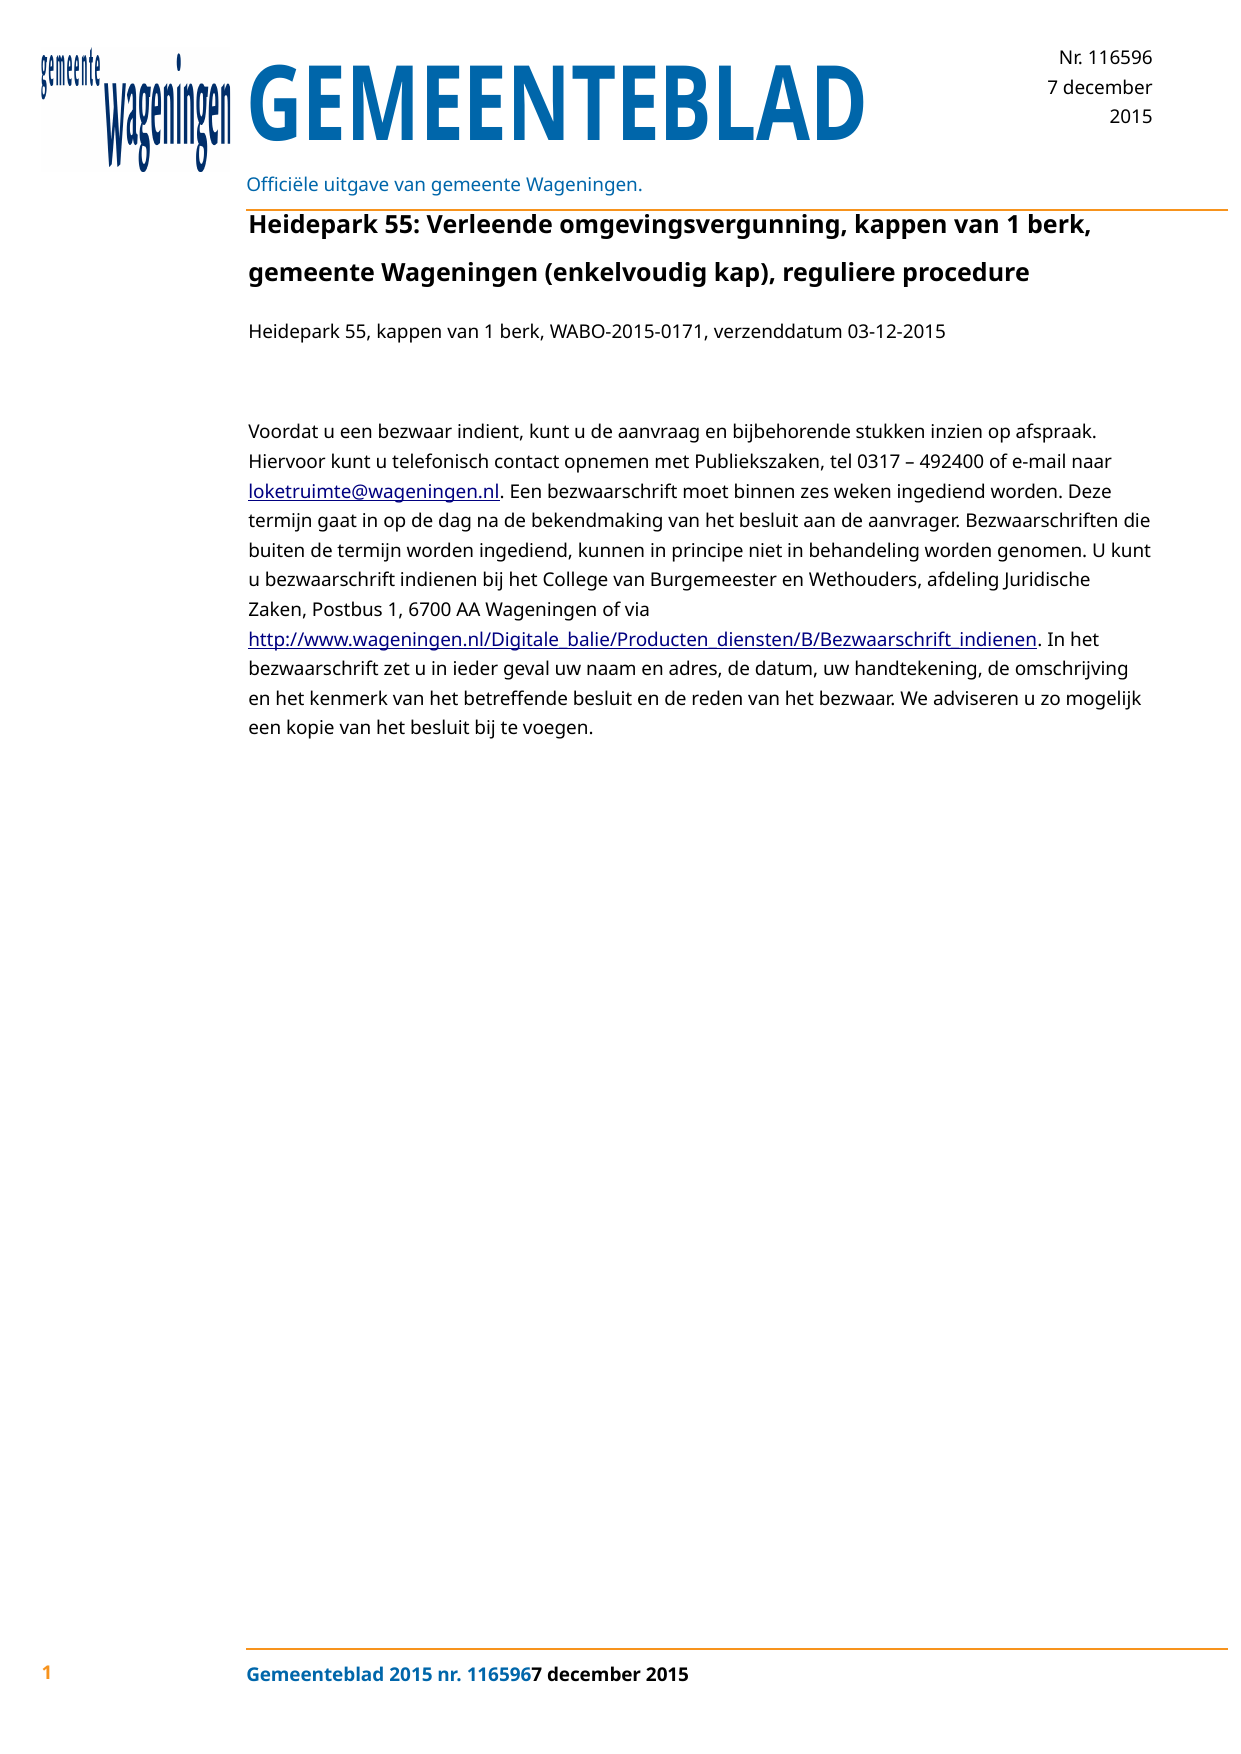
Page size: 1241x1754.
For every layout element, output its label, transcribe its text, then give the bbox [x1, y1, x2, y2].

text Heidepark 55: Verleende omgevingsvergunning, kappen van 1 berk, gemeente Wageningen (enkelvoudig kap), reguliere procedure [248, 211, 1152, 288]
text Voordat u een bezwaar indient, kunt u de aanvraag en bijbehorende stukken inzien op afspraak. Hiervoor kunt u telefonisch contact opnemen met Publiekszaken, tel 0317 – 492400 of e-mail naar loketruimte@wageningen.nl. Een bezwaarschrift moet binnen zes weken ingediend worden. Deze termijn gaat in op de dag na de bekendmaking van het besluit aan de aanvrager. Bezwaarschriften die buiten de termijn worden ingediend, kunnen in principe niet in behandeling worden genomen. U kunt u bezwaarschrift indienen bij het College van Burgemeester en Wethouders, afdeling Juridische Zaken, Postbus 1, 6700 AA Wageningen of via http://www.wageningen.nl/Digitale_balie/Producten_diensten/B/Bezwaarschrift_indienen. In het bezwaarschrift zet u in ieder geval uw naam en adres, de datum, uw handtekening, de omschrijving en het kenmerk van het betreffende besluit en de reden van het bezwaar. We adviseren u zo mogelijk een kopie van het besluit bij te voegen. [248, 419, 1152, 740]
picture [41, 47, 231, 172]
text Heidepark 55, kappen van 1 berk, WABO-2015-0171, verzenddatum 03-12-2015 [248, 318, 1152, 344]
